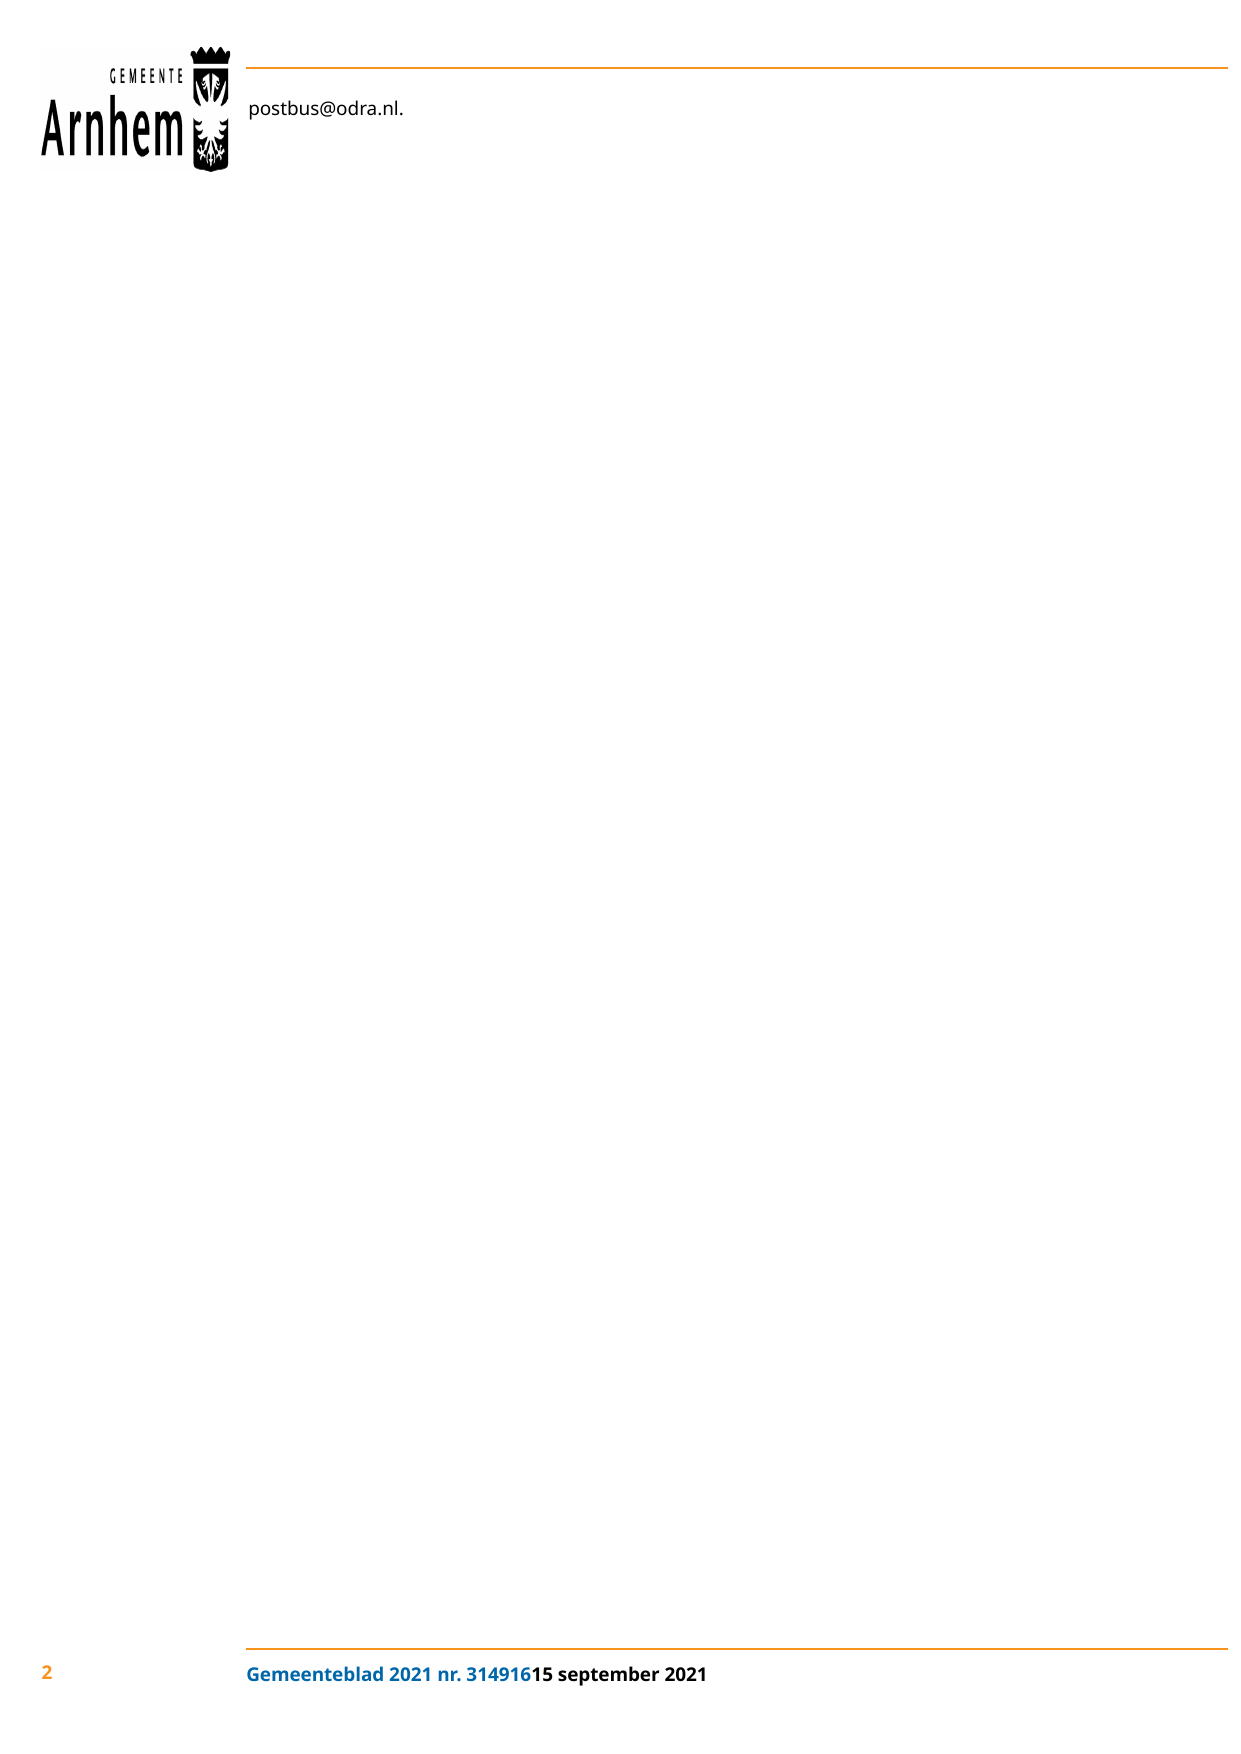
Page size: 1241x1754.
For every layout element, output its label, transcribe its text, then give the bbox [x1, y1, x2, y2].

picture [41, 47, 231, 172]
text postbus@odra.nl. [248, 95, 1152, 121]
